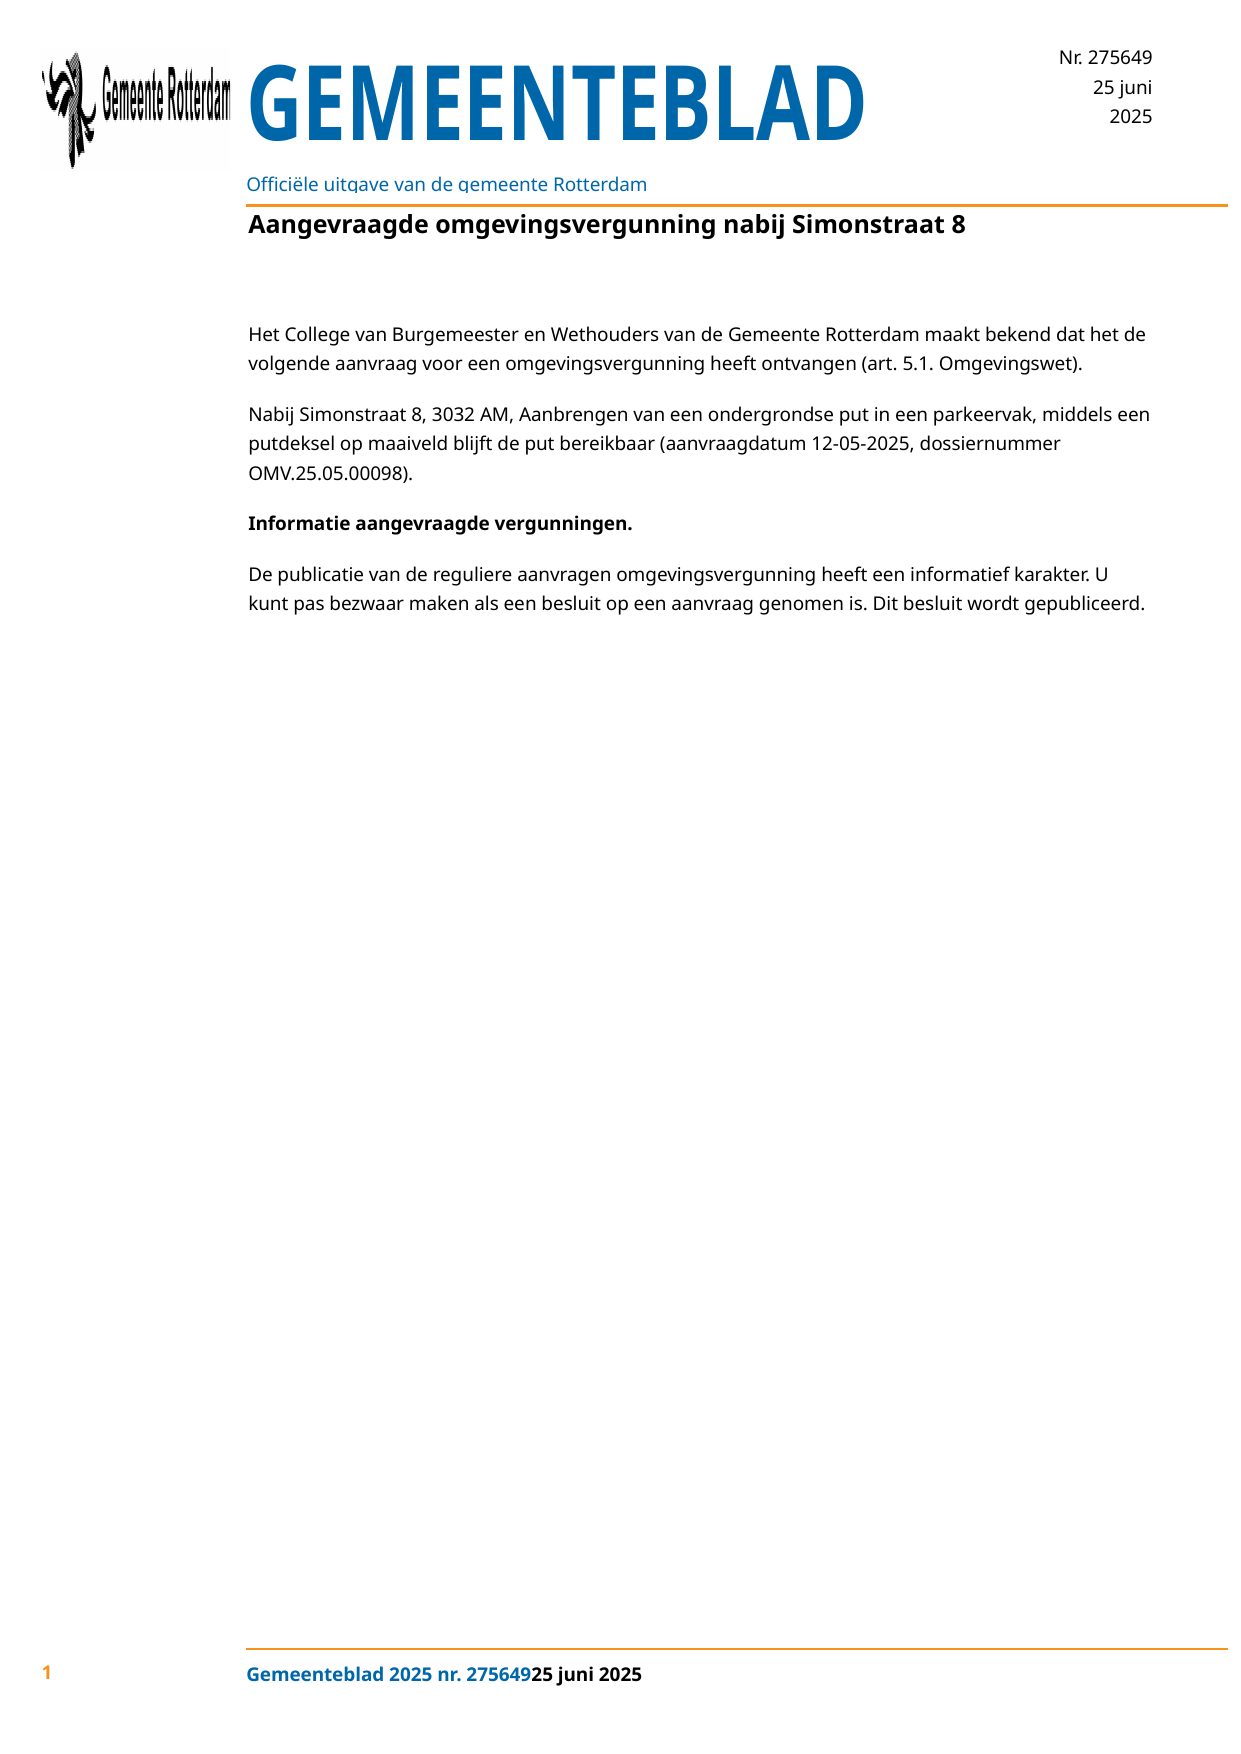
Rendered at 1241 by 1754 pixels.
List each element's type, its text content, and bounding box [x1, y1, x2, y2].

picture [41, 47, 231, 172]
text Het College van Burgemeester en Wethouders van de Gemeente Rotterdam maakt bekend dat het de volgende aanvraag voor een omgevingsvergunning heeft ontvangen (art. 5.1. Omgevingswet). [248, 321, 1152, 376]
text De publicatie van de reguliere aanvragen omgevingsvergunning heeft een informatief karakter. U kunt pas bezwaar maken als een besluit op een aanvraag genomen is. Dit besluit wordt gepubliceerd. [248, 561, 1152, 616]
text Aangevraagde omgevingsvergunning nabij Simonstraat 8 [248, 207, 1152, 241]
text Informatie aangevraagde vergunningen. [248, 510, 1152, 536]
text Nabij Simonstraat 8, 3032 AM, Aanbrengen van een ondergrondse put in een parkeervak, middels een putdeksel op maaiveld blijft de put bereikbaar (aanvraagdatum 12-05-2025, dossiernummer OMV.25.05.00098). [248, 401, 1152, 486]
